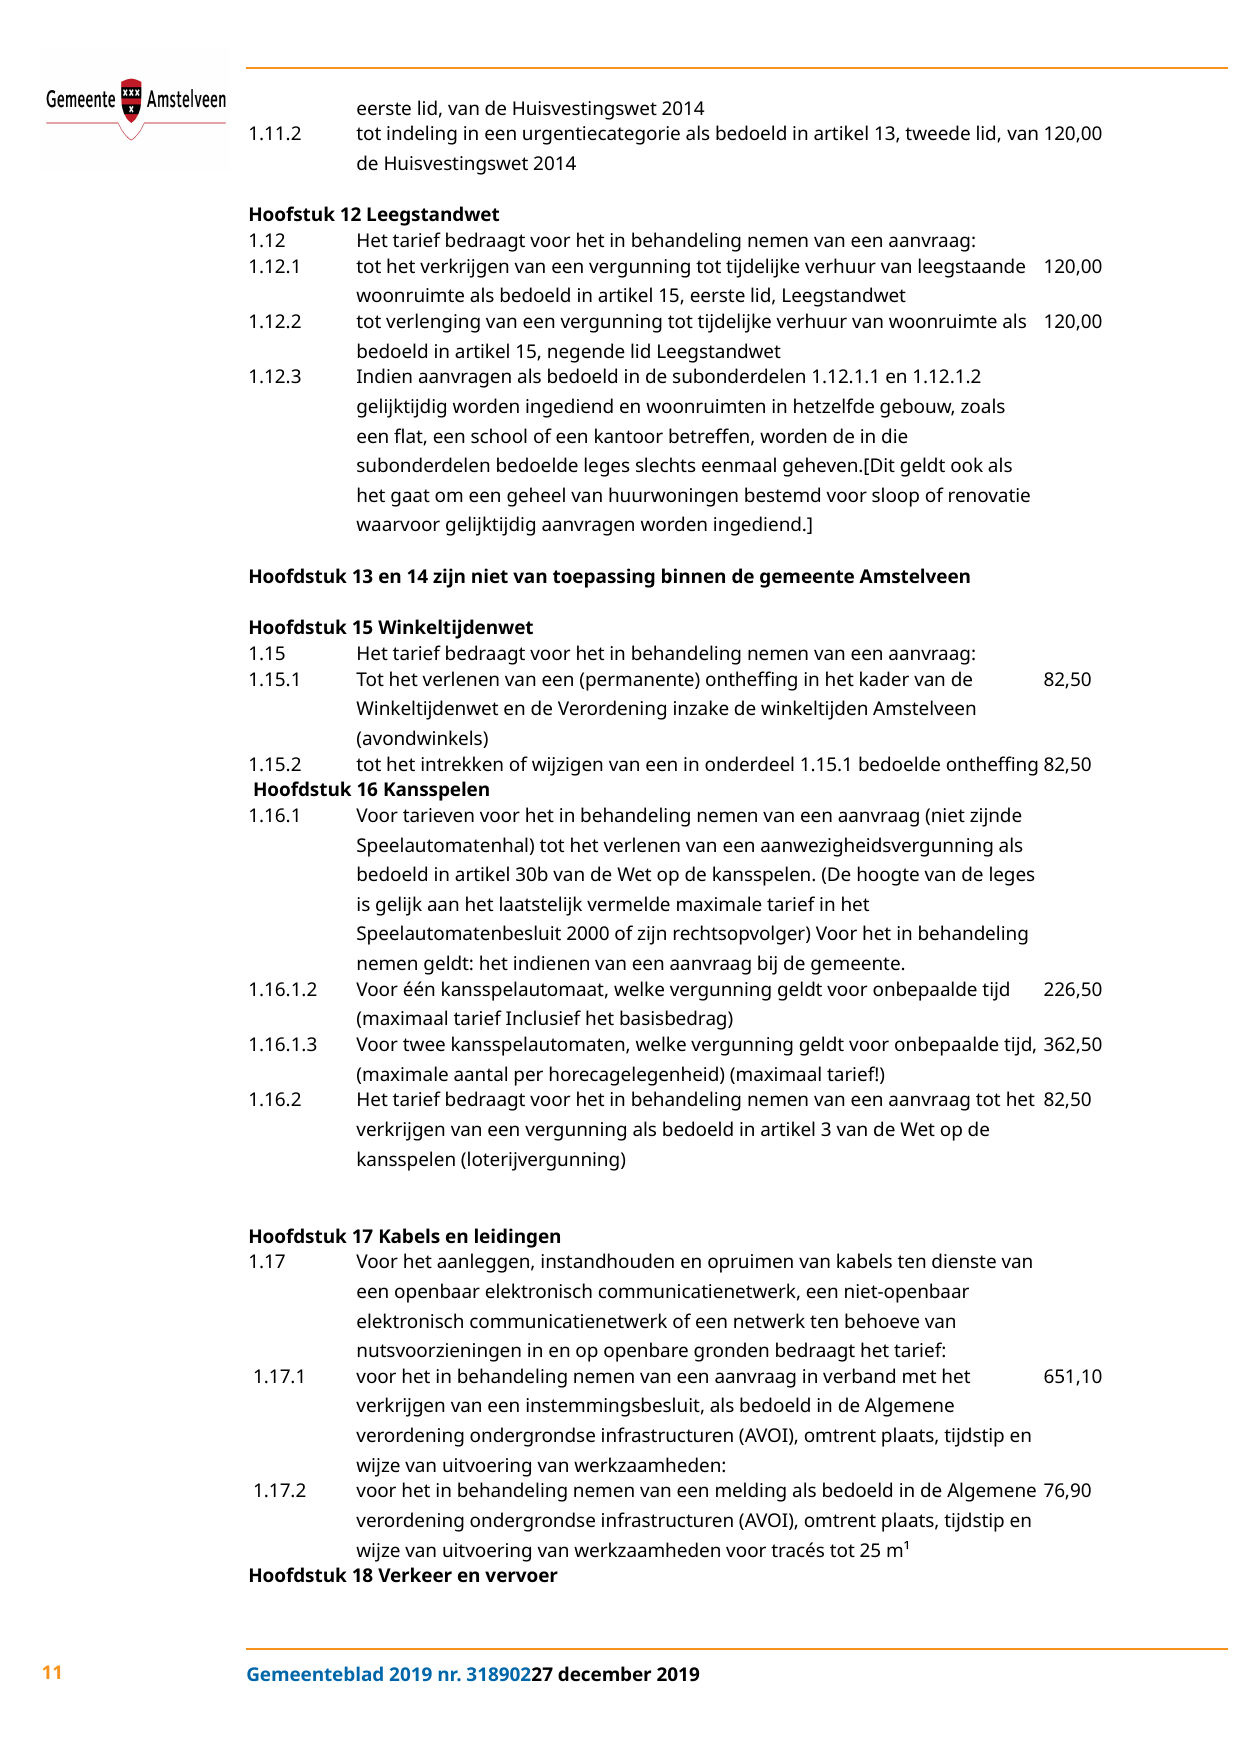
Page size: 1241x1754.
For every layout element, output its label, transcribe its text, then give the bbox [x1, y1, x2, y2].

table_cell [248, 176, 356, 202]
table_cell [1043, 777, 1152, 802]
table_cell Het tarief bedraagt voor het in behandeling nemen van een aanvraag: [356, 227, 1043, 253]
table_cell 120,00 [1043, 121, 1152, 176]
table_cell Hoofdstuk 16 Kansspelen [248, 777, 1043, 802]
table_cell tot het intrekken of wijzigen van een in onderdeel 1.15.1 bedoelde ontheffing [356, 751, 1043, 777]
table_cell voor het in behandeling nemen van een melding als bedoeld in de Algemene verordening ondergrondse infrastructuren (AVOI), omtrent plaats, tijdstip en wijze van uitvoering van werkzaamheden voor tracés tot 25 m¹ [356, 1478, 1043, 1562]
table_cell [1043, 1223, 1152, 1249]
table_cell [1043, 1197, 1152, 1223]
table_cell [1043, 364, 1152, 537]
table_cell 1.12.3 [248, 364, 356, 537]
table_cell 1.16.1.3 [248, 1031, 356, 1087]
table_cell Voor twee kansspelautomaten, welke vergunning geldt voor onbepaalde tijd, (maximale aantal per horecagelegenheid) (maximaal tarief!) [356, 1031, 1043, 1087]
table_cell 1.16.1.2 [248, 976, 356, 1031]
table_cell voor het in behandeling nemen van een aanvraag in verband met het verkrijgen van een instemmingsbesluit, als bedoeld in de Algemene verordening ondergrondse infrastructuren (AVOI), omtrent plaats, tijdstip en wijze van uitvoering van werkzaamheden: [356, 1363, 1043, 1478]
table_cell 1.15 [248, 640, 356, 666]
table_cell 1.17.2 [248, 1478, 356, 1562]
table_cell Voor één kansspelautomaat, welke vergunning geldt voor onbepaalde tijd (maximaal tarief Inclusief het basisbedrag) [356, 976, 1043, 1031]
table_cell 1.17.1 [248, 1363, 356, 1478]
table_cell 1.12.1 [248, 253, 356, 308]
table_cell [248, 589, 356, 614]
table_cell Hoofdstuk 13 en 14 zijn niet van toepassing binnen de gemeente Amstelveen [248, 563, 1043, 589]
table_cell Voor het aanleggen, instandhouden en opruimen van kabels ten dienste van een openbaar elektronisch communicatienetwerk, een niet-openbaar elektronisch communicatienetwerk of een netwerk ten behoeve van nutsvoorzieningen in en op openbare gronden bedraagt het tarief: [356, 1249, 1043, 1363]
table_cell 1.16.1 [248, 802, 356, 976]
table_cell Hoofdstuk 15 Winkeltijdenwet [248, 615, 1043, 640]
table_cell Indien aanvragen als bedoeld in de subonderdelen 1.12.1.1 en 1.12.1.2 gelijktijdig worden ingediend en woonruimten in hetzelfde gebouw, zoals een flat, een school of een kantoor betreffen, worden de in die subonderdelen bedoelde leges slechts eenmaal geheven.[Dit geldt ook als het gaat om een geheel van huurwoningen bestemd voor sloop of renovatie waarvoor gelijktijdig aanvragen worden ingediend.] [356, 364, 1043, 537]
table_cell [356, 537, 1043, 563]
table_cell [1043, 537, 1152, 563]
table_cell 226,50 [1043, 976, 1152, 1031]
table_cell tot verlenging van een vergunning tot tijdelijke verhuur van woonruimte als bedoeld in artikel 15, negende lid Leegstandwet [356, 308, 1043, 364]
table_cell 82,50 [1043, 1087, 1152, 1171]
table_cell [356, 176, 1043, 202]
table_cell 1.17 [248, 1249, 356, 1363]
table_cell [1043, 1171, 1152, 1197]
table_cell Tot het verlenen van een (permanente) ontheffing in het kader van de Winkeltijdenwet en de Verordening inzake de winkeltijden Amstelveen (avondwinkels) [356, 666, 1043, 751]
table_cell Hoofdstuk 17 Kabels en leidingen [248, 1223, 1043, 1249]
table_cell tot indeling in een urgentiecategorie als bedoeld in artikel 13, tweede lid, van de Huisvestingswet 2014 [356, 121, 1043, 176]
table_cell [1043, 1249, 1152, 1363]
table_cell 1.11.2 [248, 121, 356, 176]
table_cell 1.12 [248, 227, 356, 253]
table_cell [356, 1197, 1043, 1223]
table_cell 1.12.2 [248, 308, 356, 364]
table_cell [1043, 615, 1152, 640]
table_cell [1043, 563, 1152, 589]
table_cell [248, 1197, 356, 1223]
table_cell 120,00 [1043, 308, 1152, 364]
table_cell [248, 1171, 356, 1197]
table_cell 76,90 [1043, 1478, 1152, 1562]
table_cell [1043, 176, 1152, 202]
table_cell eerste lid, van de Huisvestingswet 2014 [356, 95, 1043, 121]
table_cell Het tarief bedraagt voor het in behandeling nemen van een aanvraag: [356, 640, 1043, 666]
table_cell [1043, 802, 1152, 976]
table_cell 1.15.2 [248, 751, 356, 777]
table_cell [356, 589, 1043, 614]
table_cell 1.16.2 [248, 1087, 356, 1171]
table_cell 362,50 [1043, 1031, 1152, 1087]
table_cell Hoofdstuk 18 Verkeer en vervoer [248, 1563, 1043, 1588]
table_cell [1043, 202, 1152, 227]
table_cell 82,50 [1043, 751, 1152, 777]
table_cell [1043, 227, 1152, 253]
table_cell [1043, 95, 1152, 121]
table_cell Voor tarieven voor het in behandeling nemen van een aanvraag (niet zijnde Speelautomatenhal) tot het verlenen van een aanwezigheidsvergunning als bedoeld in artikel 30b van de Wet op de kansspelen. (De hoogte van de leges is gelijk aan het laatstelijk vermelde maximale tarief in het Speelautomatenbesluit 2000 of zijn rechtsopvolger) Voor het in behandeling nemen geldt: het indienen van een aanvraag bij de gemeente. [356, 802, 1043, 976]
picture [41, 47, 231, 172]
table_cell 1.15.1 [248, 666, 356, 751]
table_cell 82,50 [1043, 666, 1152, 751]
table_cell 120,00 [1043, 253, 1152, 308]
table_cell [1043, 640, 1152, 666]
table_cell [248, 95, 356, 121]
table_cell Hoofstuk 12 Leegstandwet [248, 202, 1043, 227]
table_cell tot het verkrijgen van een vergunning tot tijdelijke verhuur van leegstaande woonruimte als bedoeld in artikel 15, eerste lid, Leegstandwet [356, 253, 1043, 308]
table_cell Het tarief bedraagt voor het in behandeling nemen van een aanvraag tot het verkrijgen van een vergunning als bedoeld in artikel 3 van de Wet op de kansspelen (loterijvergunning) [356, 1087, 1043, 1171]
table_cell [248, 537, 356, 563]
table_cell [1043, 1563, 1152, 1588]
table_cell [1043, 589, 1152, 614]
table_cell [356, 1171, 1043, 1197]
table_cell 651,10 [1043, 1363, 1152, 1478]
